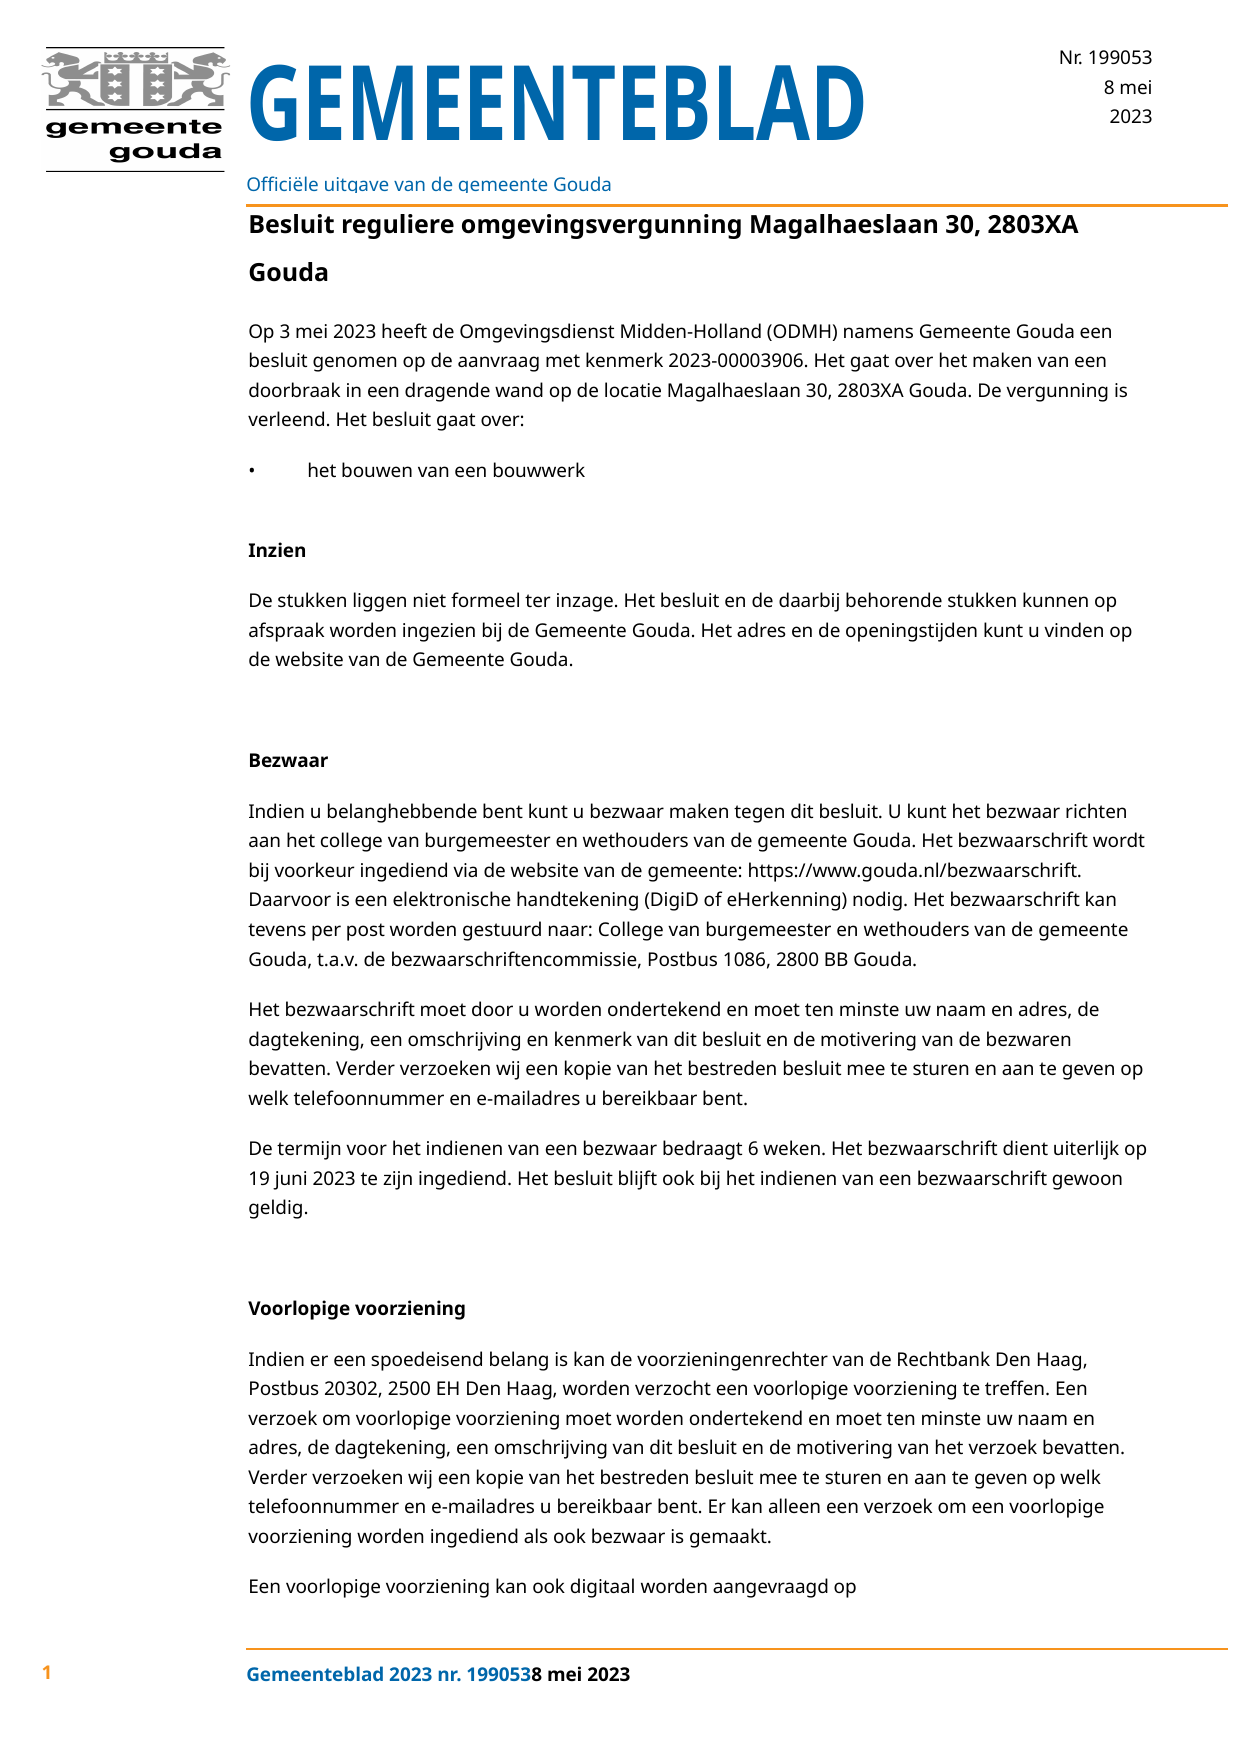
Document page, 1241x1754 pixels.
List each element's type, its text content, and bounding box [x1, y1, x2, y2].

text De stukken liggen niet formeel ter inzage. Het besluit en de daarbij behorende stukken kunnen op afspraak worden ingezien bij de Gemeente Gouda. Het adres en de openingstijden kunt u vinden op de website van de Gemeente Gouda. [248, 587, 1152, 672]
text Bezwaar [248, 747, 1152, 773]
text Voorlopige voorziening [248, 1295, 1152, 1321]
text Inzien [248, 537, 1152, 563]
text De termijn voor het indienen van een bezwaar bedraagt 6 weken. Het bezwaarschrift dient uiterlijk op 19 juni 2023 te zijn ingediend. Het besluit blijft ook bij het indienen van een bezwaarschrift gewoon geldig. [248, 1135, 1152, 1220]
text Het bezwaarschrift moet door u worden ondertekend en moet ten minste uw naam en adres, de dagtekening, een omschrijving en kenmerk van dit besluit en de motivering van de bezwaren bevatten. Verder verzoeken wij een kopie van het bestreden besluit mee te sturen en aan te geven op welk telefoonnummer en e-mailadres u bereikbaar bent. [248, 996, 1152, 1111]
text Indien u belanghebbende bent kunt u bezwaar maken tegen dit besluit. U kunt het bezwaar richten aan het college van burgemeester en wethouders van de gemeente Gouda. Het bezwaarschrift wordt bij voorkeur ingediend via de website van de gemeente: https://www.gouda.nl/bezwaarschrift. Daarvoor is een elektronische handtekening (DigiD of eHerkenning) nodig. Het bezwaarschrift kan tevens per post worden gestuurd naar: College van burgemeester en wethouders van de gemeente Gouda, t.a.v. de bezwaarschriftencommissie, Postbus 1086, 2800 BB Gouda. [248, 798, 1152, 972]
text Op 3 mei 2023 heeft de Omgevingsdienst Midden-Holland (ODMH) namens Gemeente Gouda een besluit genomen op de aanvraag met kenmerk 2023-00003906. Het gaat over het maken van een doorbraak in een dragende wand op de locatie Magalhaeslaan 30, 2803XA Gouda. De vergunning is verleend. Het besluit gaat over: [248, 318, 1152, 432]
picture [41, 47, 231, 172]
text Besluit reguliere omgevingsvergunning Magalhaeslaan 30, 2803XA Gouda [248, 207, 1152, 288]
text Indien er een spoedeisend belang is kan de voorzieningenrechter van de Rechtbank Den Haag, Postbus 20302, 2500 EH Den Haag, worden verzocht een voorlopige voorziening te treffen. Een verzoek om voorlopige voorziening moet worden ondertekend en moet ten minste uw naam en adres, de dagtekening, een omschrijving van dit besluit en de motivering van het verzoek bevatten. Verder verzoeken wij een kopie van het bestreden besluit mee te sturen en aan te geven op welk telefoonnummer en e-mailadres u bereikbaar bent. Er kan alleen een verzoek om een voorlopige voorziening worden ingediend als ook bezwaar is gemaakt. [248, 1346, 1152, 1549]
text Een voorlopige voorziening kan ook digitaal worden aangevraagd op [248, 1574, 1152, 1599]
list het bouwen van een bouwwerk [248, 457, 1152, 483]
